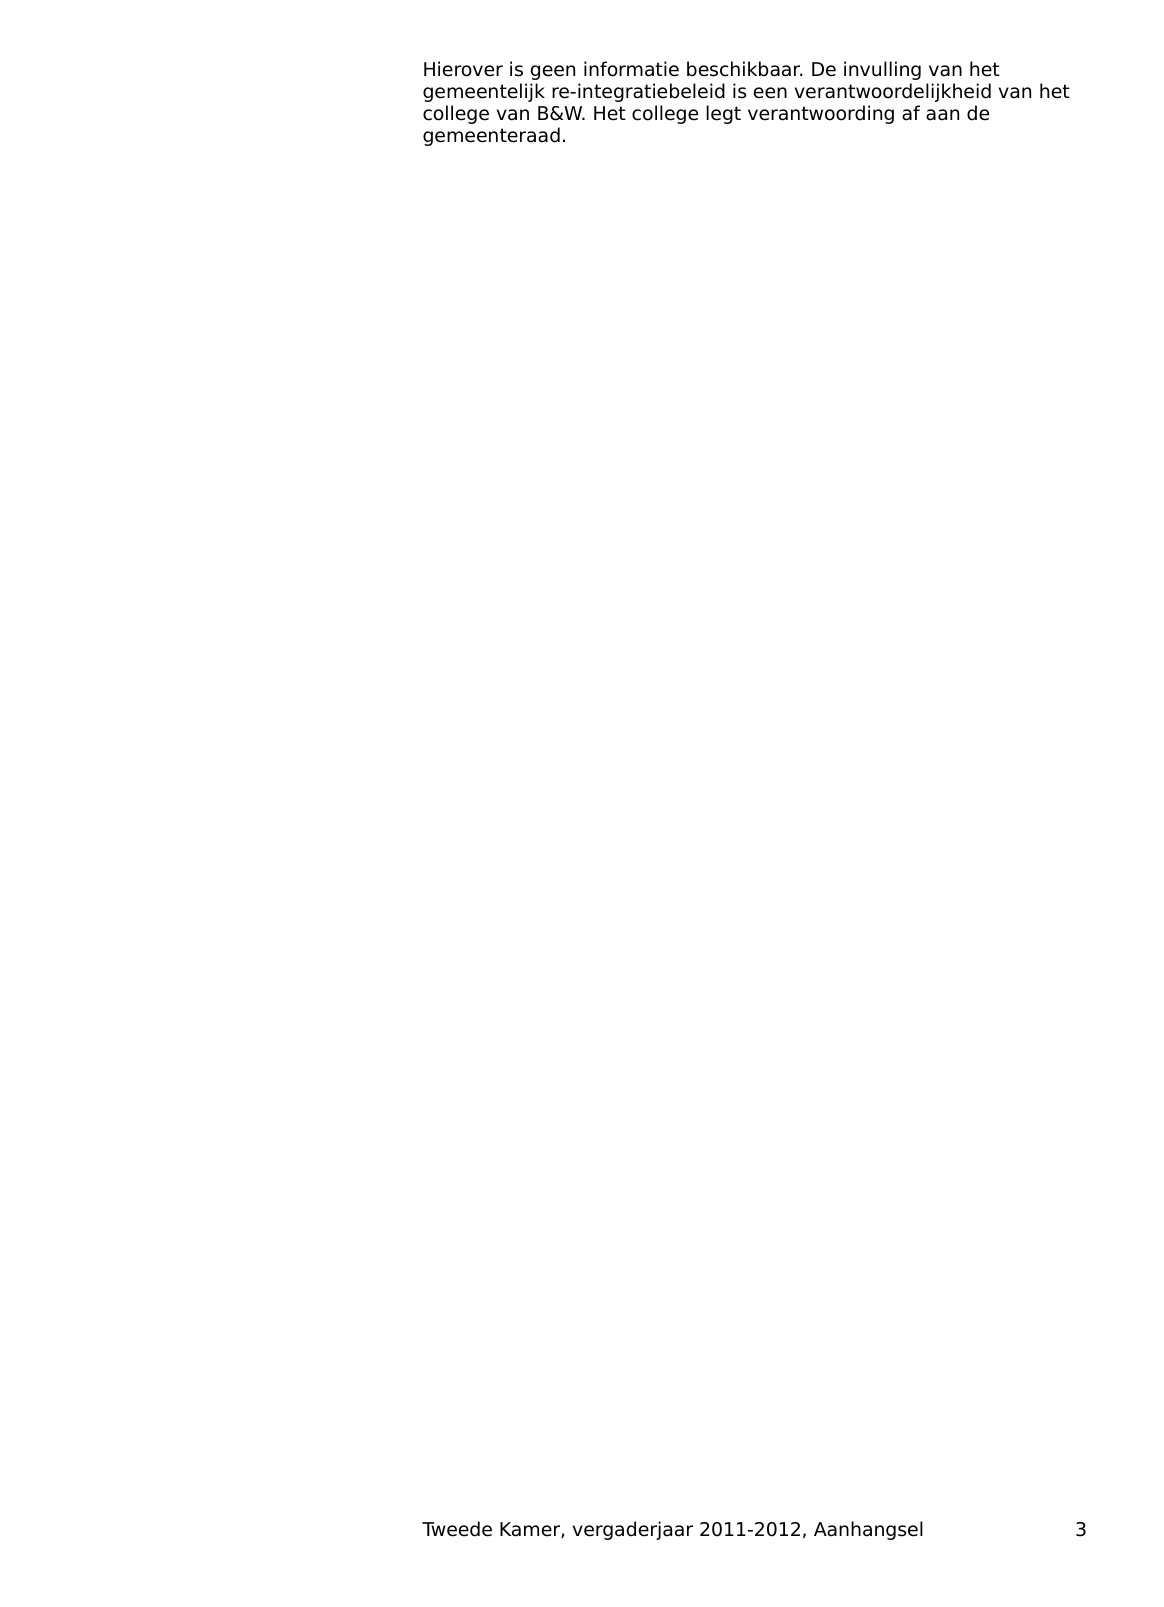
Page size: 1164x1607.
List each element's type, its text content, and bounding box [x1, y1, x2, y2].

text Hierover is geen informatie beschikbaar. De invulling van het gemeentelijk re-integratiebeleid is een verantwoordelijkheid van het college van B&W. Het college legt verantwoording af aan de gemeenteraad. [422, 59, 1087, 147]
